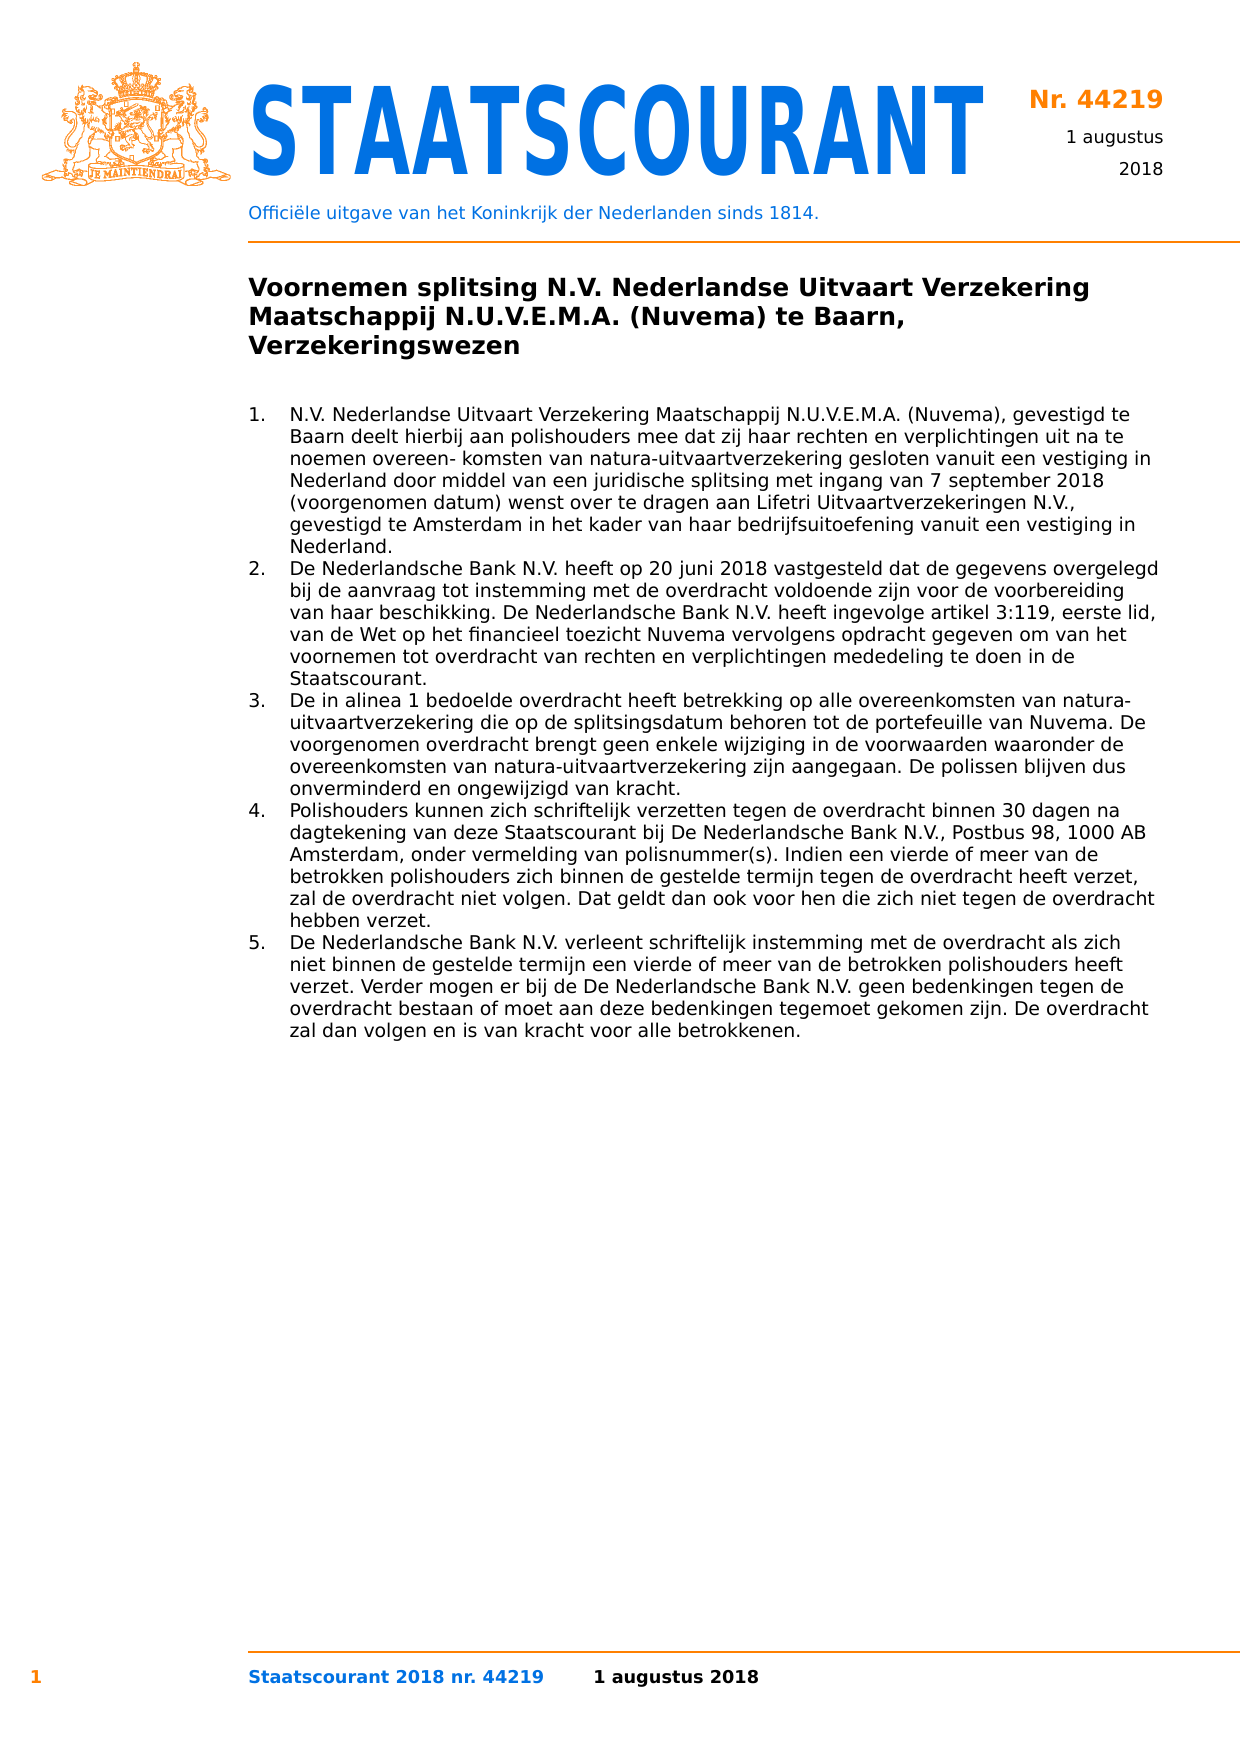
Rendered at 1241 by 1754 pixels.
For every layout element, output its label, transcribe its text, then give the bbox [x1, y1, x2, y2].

text 1. N.V. Nederlandse Uitvaart Verzekering Maatschappij N.U.V.E.M.A. (Nuvema), gevestigd te Baarn deelt hierbij aan polishouders mee dat zij haar rechten en verplichtingen uit na te noemen overeen- komsten van natura-uitvaartverzekering gesloten vanuit een vestiging in Nederland door middel van een juridische splitsing met ingang van 7 september 2018 (voorgenomen datum) wenst over te dragen aan Lifetri Uitvaartverzekeringen N.V., gevestigd te Amsterdam in het kader van haar bedrijfsuitoefening vanuit een vestiging in Nederland. [248, 404, 1163, 558]
table_header Nr. 44219 [998, 62, 1240, 121]
table_cell 2018 [998, 153, 1240, 203]
subtitle Voornemen splitsing N.V. Nederlandse Uitvaart Verzekering Maatschappij N.U.V.E.M.A. (Nuvema) te Baarn, Verzekeringswezen [248, 273, 1163, 361]
text 4. Polishouders kunnen zich schriftelijk verzetten tegen de overdracht binnen 30 dagen na dagtekening van deze Staatscourant bij De Nederlandsche Bank N.V., Postbus 98, 1000 AB Amsterdam, onder vermelding van polisnummer(s). Indien een vierde of meer van de betrokken polishouders zich binnen de gestelde termijn tegen de overdracht heeft verzet, zal de overdracht niet volgen. Dat geldt dan ook voor hen die zich niet tegen de overdracht hebben verzet. [248, 800, 1163, 932]
table_cell Officiële uitgave van het Koninkrijk der Nederlanden sinds 1814. [248, 203, 1240, 241]
table_cell 1 augustus [998, 121, 1240, 153]
table_header [25, 62, 248, 241]
text 2. De Nederlandsche Bank N.V. heeft op 20 juni 2018 vastgesteld dat de gegevens overgelegd bij de aanvraag tot instemming met de overdracht voldoende zijn voor de voorbereiding van haar beschikking. De Nederlandsche Bank N.V. heeft ingevolge artikel 3:119, eerste lid, van de Wet op het financieel toezicht Nuvema vervolgens opdracht gegeven om van het voornemen tot overdracht van rechten en verplichtingen mededeling te doen in de Staatscourant. [248, 558, 1163, 690]
text 5. De Nederlandsche Bank N.V. verleent schriftelijk instemming met de overdracht als zich niet binnen de gestelde termijn een vierde of meer van de betrokken polishouders heeft verzet. Verder mogen er bij de De Nederlandsche Bank N.V. geen bedenkingen tegen de overdracht bestaan of moet aan deze bedenkingen tegemoet gekomen zijn. De overdracht zal dan volgen en is van kracht voor alle betrokkenen. [248, 932, 1163, 1042]
text 3. De in alinea 1 bedoelde overdracht heeft betrekking op alle overeenkomsten van natura-uitvaartverzekering die op de splitsingsdatum behoren tot de portefeuille van Nuvema. De voorgenomen overdracht brengt geen enkele wijziging in de voorwaarden waaronder de overeenkomsten van natura-uitvaartverzekering zijn aangegaan. De polissen blijven dus onverminderd en ongewijzigd van kracht. [248, 690, 1163, 800]
table_header STAATSCOURANT [248, 62, 998, 203]
picture [41, 62, 231, 186]
